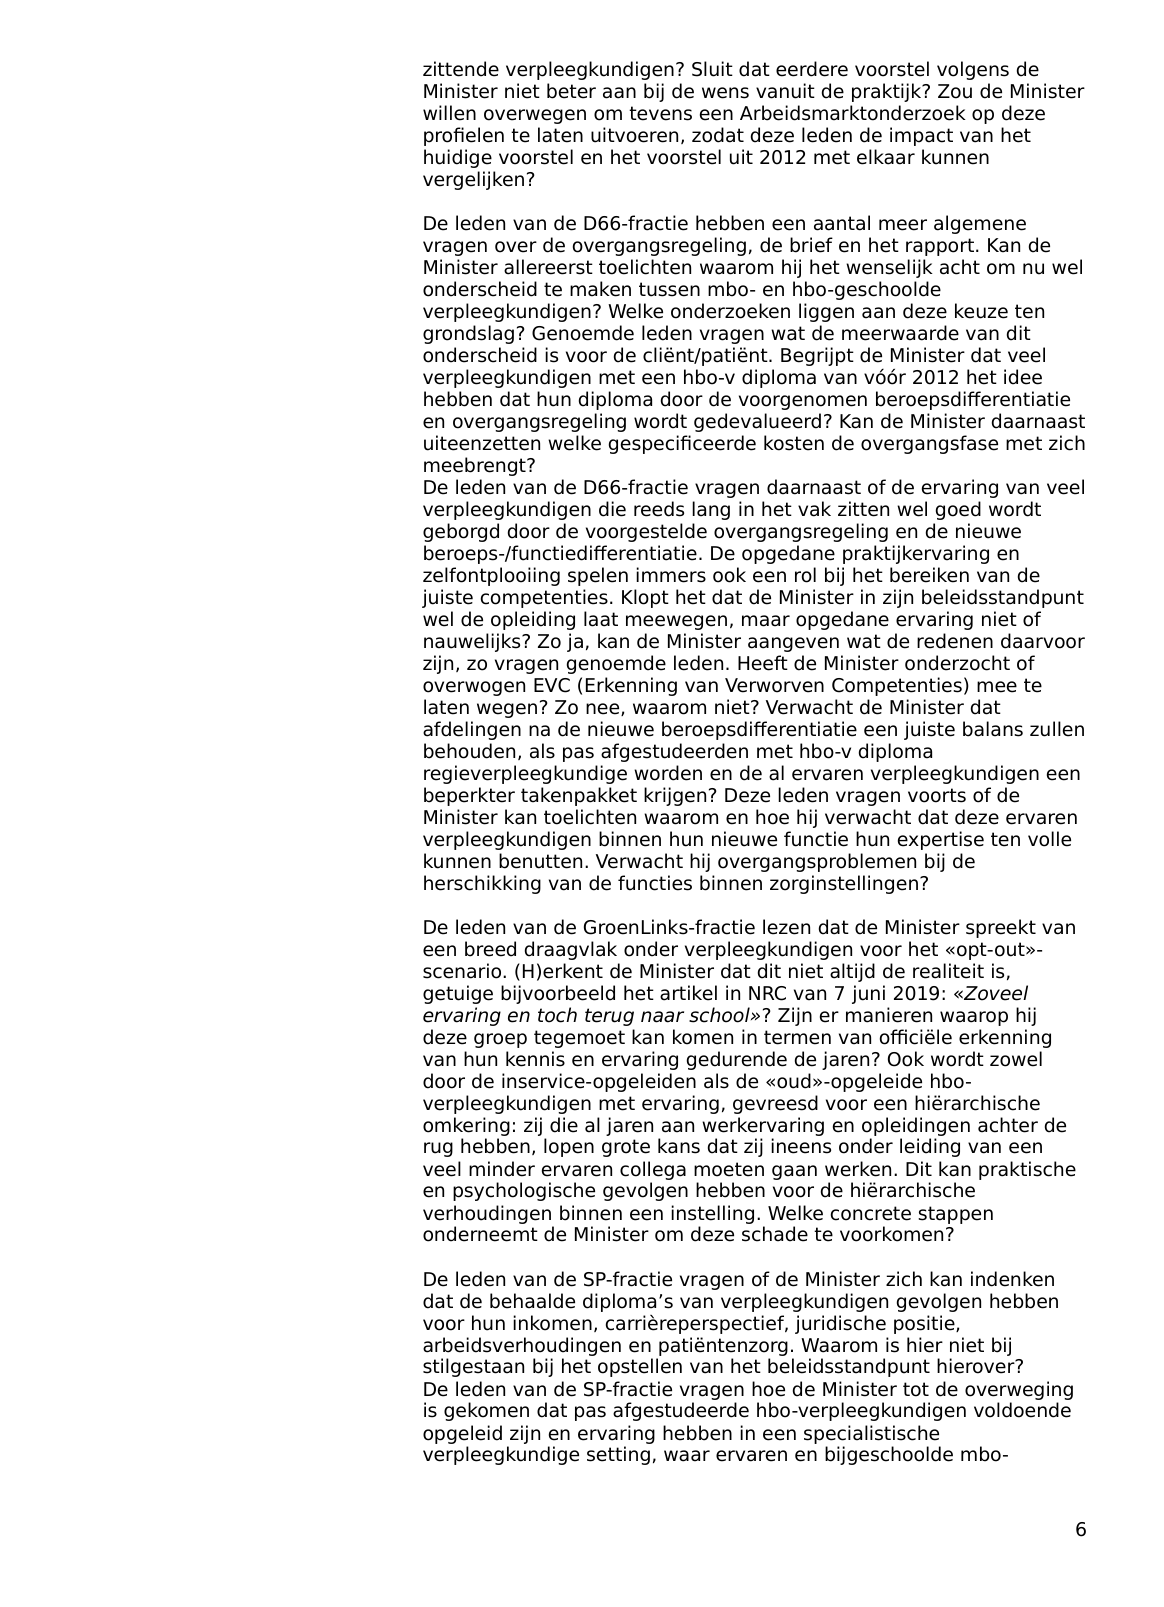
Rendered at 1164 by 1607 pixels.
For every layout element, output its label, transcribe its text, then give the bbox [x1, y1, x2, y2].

text De leden van de SP-fractie vragen of de Minister zich kan indenken dat de behaalde diploma’s van verpleegkundigen gevolgen hebben voor hun inkomen, carrièreperspectief, juridische positie, arbeidsverhoudingen en patiëntenzorg. Waarom is hier niet bij stilgestaan bij het opstellen van het beleidsstandpunt hierover? [422, 1268, 1087, 1378]
text De leden van de D66-fractie hebben een aantal meer algemene vragen over de overgangsregeling, de brief en het rapport. Kan de Minister allereerst toelichten waarom hij het wenselijk acht om nu wel onderscheid te maken tussen mbo- en hbo-geschoolde verpleegkundigen? Welke onderzoeken liggen aan deze keuze ten grondslag? Genoemde leden vragen wat de meerwaarde van dit onderscheid is voor de cliënt/patiënt. Begrijpt de Minister dat veel verpleegkundigen met een hbo-v diploma van vóór 2012 het idee hebben dat hun diploma door de voorgenomen beroepsdifferentiatie en overgangsregeling wordt gedevalueerd? Kan de Minister daarnaast uiteenzetten welke gespecificeerde kosten de overgangsfase met zich meebrengt? [422, 213, 1087, 477]
text De leden van de D66-fractie vragen daarnaast of de ervaring van veel verpleegkundigen die reeds lang in het vak zitten wel goed wordt geborgd door de voorgestelde overgangsregeling en de nieuwe beroeps-/functiedifferentiatie. De opgedane praktijkervaring en zelfontplooiing spelen immers ook een rol bij het bereiken van de juiste competenties. Klopt het dat de Minister in zijn beleidsstandpunt wel de opleiding laat meewegen, maar opgedane ervaring niet of nauwelijks? Zo ja, kan de Minister aangeven wat de redenen daarvoor zijn, zo vragen genoemde leden. Heeft de Minister onderzocht of overwogen EVC (Erkenning van Verworven Competenties) mee te laten wegen? Zo nee, waarom niet? Verwacht de Minister dat afdelingen na de nieuwe beroepsdifferentiatie een juiste balans zullen behouden, als pas afgestudeerden met hbo-v diploma regieverpleegkundige worden en de al ervaren verpleegkundigen een beperkter takenpakket krijgen? Deze leden vragen voorts of de Minister kan toelichten waarom en hoe hij verwacht dat deze ervaren verpleegkundigen binnen hun nieuwe functie hun expertise ten volle kunnen benutten. Verwacht hij overgangsproblemen bij de herschikking van de functies binnen zorginstellingen? [422, 477, 1087, 894]
text De leden van de SP-fractie vragen hoe de Minister tot de overweging is gekomen dat pas afgestudeerde hbo-verpleegkundigen voldoende opgeleid zijn en ervaring hebben in een specialistische verpleegkundige setting, waar ervaren en bijgeschoolde mbo- [422, 1378, 1087, 1466]
text De leden van de GroenLinks-fractie lezen dat de Minister spreekt van een breed draagvlak onder verpleegkundigen voor het «opt-out»-scenario. (H)erkent de Minister dat dit niet altijd de realiteit is, getuige bijvoorbeeld het artikel in NRC van 7 juni 2019: «Zoveel ervaring en toch terug naar school»? Zijn er manieren waarop hij deze groep tegemoet kan komen in termen van officiële erkenning van hun kennis en ervaring gedurende de jaren? Ook wordt zowel door de inservice-opgeleiden als de «oud»-opgeleide hbo-verpleegkundigen met ervaring, gevreesd voor een hiërarchische omkering: zij die al jaren aan werkervaring en opleidingen achter de rug hebben, lopen grote kans dat zij ineens onder leiding van een veel minder ervaren collega moeten gaan werken. Dit kan praktische en psychologische gevolgen hebben voor de hiërarchische verhoudingen binnen een instelling. Welke concrete stappen onderneemt de Minister om deze schade te voorkomen? [422, 917, 1087, 1246]
text zittende verpleegkundigen? Sluit dat eerdere voorstel volgens de Minister niet beter aan bij de wens vanuit de praktijk? Zou de Minister willen overwegen om tevens een Arbeidsmarktonderzoek op deze profielen te laten uitvoeren, zodat deze leden de impact van het huidige voorstel en het voorstel uit 2012 met elkaar kunnen vergelijken? [422, 59, 1087, 191]
